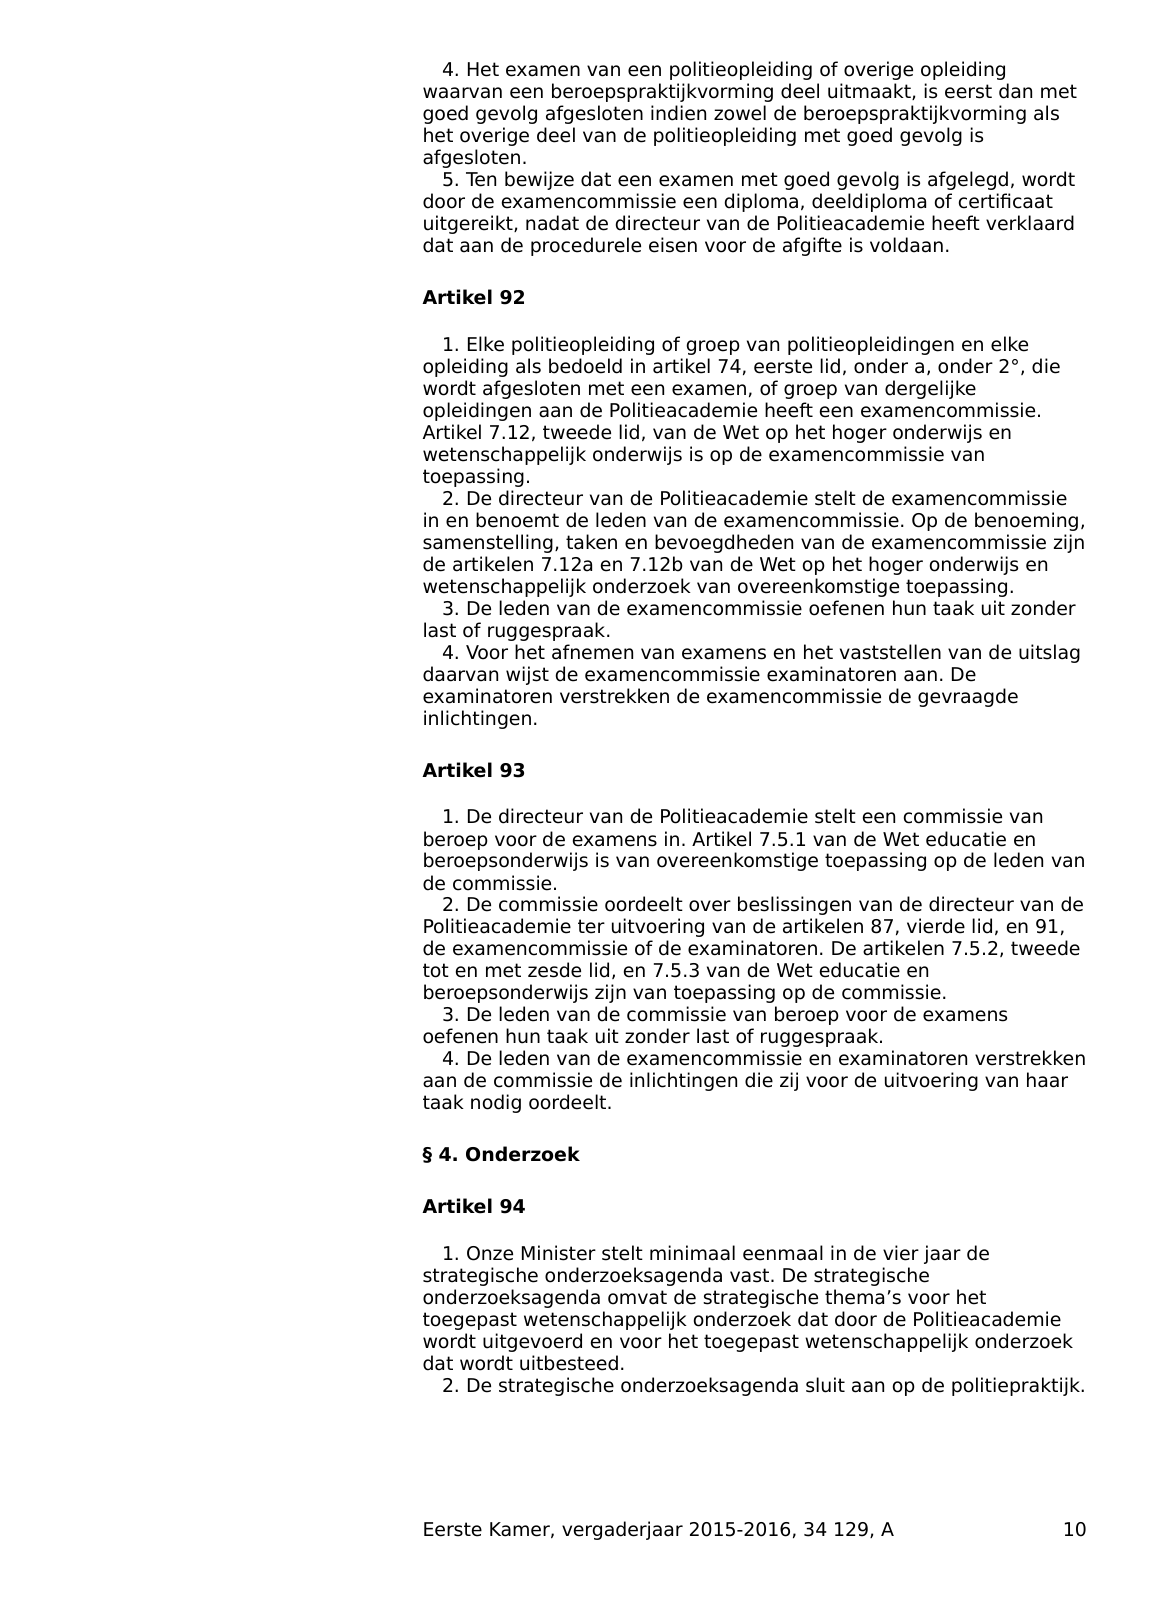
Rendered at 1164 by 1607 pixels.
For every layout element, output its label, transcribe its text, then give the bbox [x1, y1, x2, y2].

subtitle Artikel 94 [422, 1196, 1087, 1218]
text 4. De leden van de examencommissie en examinatoren verstrekken aan de commissie de inlichtingen die zij voor de uitvoering van haar taak nodig oordeelt. [422, 1048, 1087, 1114]
text 1. Elke politieopleiding of groep van politieopleidingen en elke opleiding als bedoeld in artikel 74, eerste lid, onder a, onder 2°, die wordt afgesloten met een examen, of groep van dergelijke opleidingen aan de Politieacademie heeft een examencommissie. Artikel 7.12, tweede lid, van de Wet op het hoger onderwijs en wetenschappelijk onderwijs is op de examencommissie van toepassing. [422, 334, 1087, 488]
text 2. De directeur van de Politieacademie stelt de examencommissie in en benoemt de leden van de examencommissie. Op de benoeming, samenstelling, taken en bevoegdheden van de examencommissie zijn de artikelen 7.12a en 7.12b van de Wet op het hoger onderwijs en wetenschappelijk onderzoek van overeenkomstige toepassing. [422, 488, 1087, 598]
text 2. De commissie oordeelt over beslissingen van de directeur van de Politieacademie ter uitvoering van de artikelen 87, vierde lid, en 91, de examencommissie of de examinatoren. De artikelen 7.5.2, tweede tot en met zesde lid, en 7.5.3 van de Wet educatie en beroepsonderwijs zijn van toepassing op de commissie. [422, 894, 1087, 1004]
text 5. Ten bewijze dat een examen met goed gevolg is afgelegd, wordt door de examencommissie een diploma, deeldiploma of certificaat uitgereikt, nadat de directeur van de Politieacademie heeft verklaard dat aan de procedurele eisen voor de afgifte is voldaan. [422, 169, 1087, 257]
text 4. Het examen van een politieopleiding of overige opleiding waarvan een beroepspraktijkvorming deel uitmaakt, is eerst dan met goed gevolg afgesloten indien zowel de beroepspraktijkvorming als het overige deel van de politieopleiding met goed gevolg is afgesloten. [422, 59, 1087, 169]
text 1. De directeur van de Politieacademie stelt een commissie van beroep voor de examens in. Artikel 7.5.1 van de Wet educatie en beroepsonderwijs is van overeenkomstige toepassing op de leden van de commissie. [422, 806, 1087, 894]
text 2. De strategische onderzoeksagenda sluit aan op de politiepraktijk. [422, 1375, 1087, 1397]
subtitle Artikel 92 [422, 287, 1087, 309]
subtitle § 4. Onderzoek [422, 1144, 1087, 1166]
text 1. Onze Minister stelt minimaal eenmaal in de vier jaar de strategische onderzoeksagenda vast. De strategische onderzoeksagenda omvat de strategische thema’s voor het toegepast wetenschappelijk onderzoek dat door de Politieacademie wordt uitgevoerd en voor het toegepast wetenschappelijk onderzoek dat wordt uitbesteed. [422, 1243, 1087, 1375]
text 3. De leden van de examencommissie oefenen hun taak uit zonder last of ruggespraak. [422, 598, 1087, 642]
text 4. Voor het afnemen van examens en het vaststellen van de uitslag daarvan wijst de examencommissie examinatoren aan. De examinatoren verstrekken de examencommissie de gevraagde inlichtingen. [422, 642, 1087, 729]
text 3. De leden van de commissie van beroep voor de examens oefenen hun taak uit zonder last of ruggespraak. [422, 1004, 1087, 1048]
subtitle Artikel 93 [422, 759, 1087, 781]
